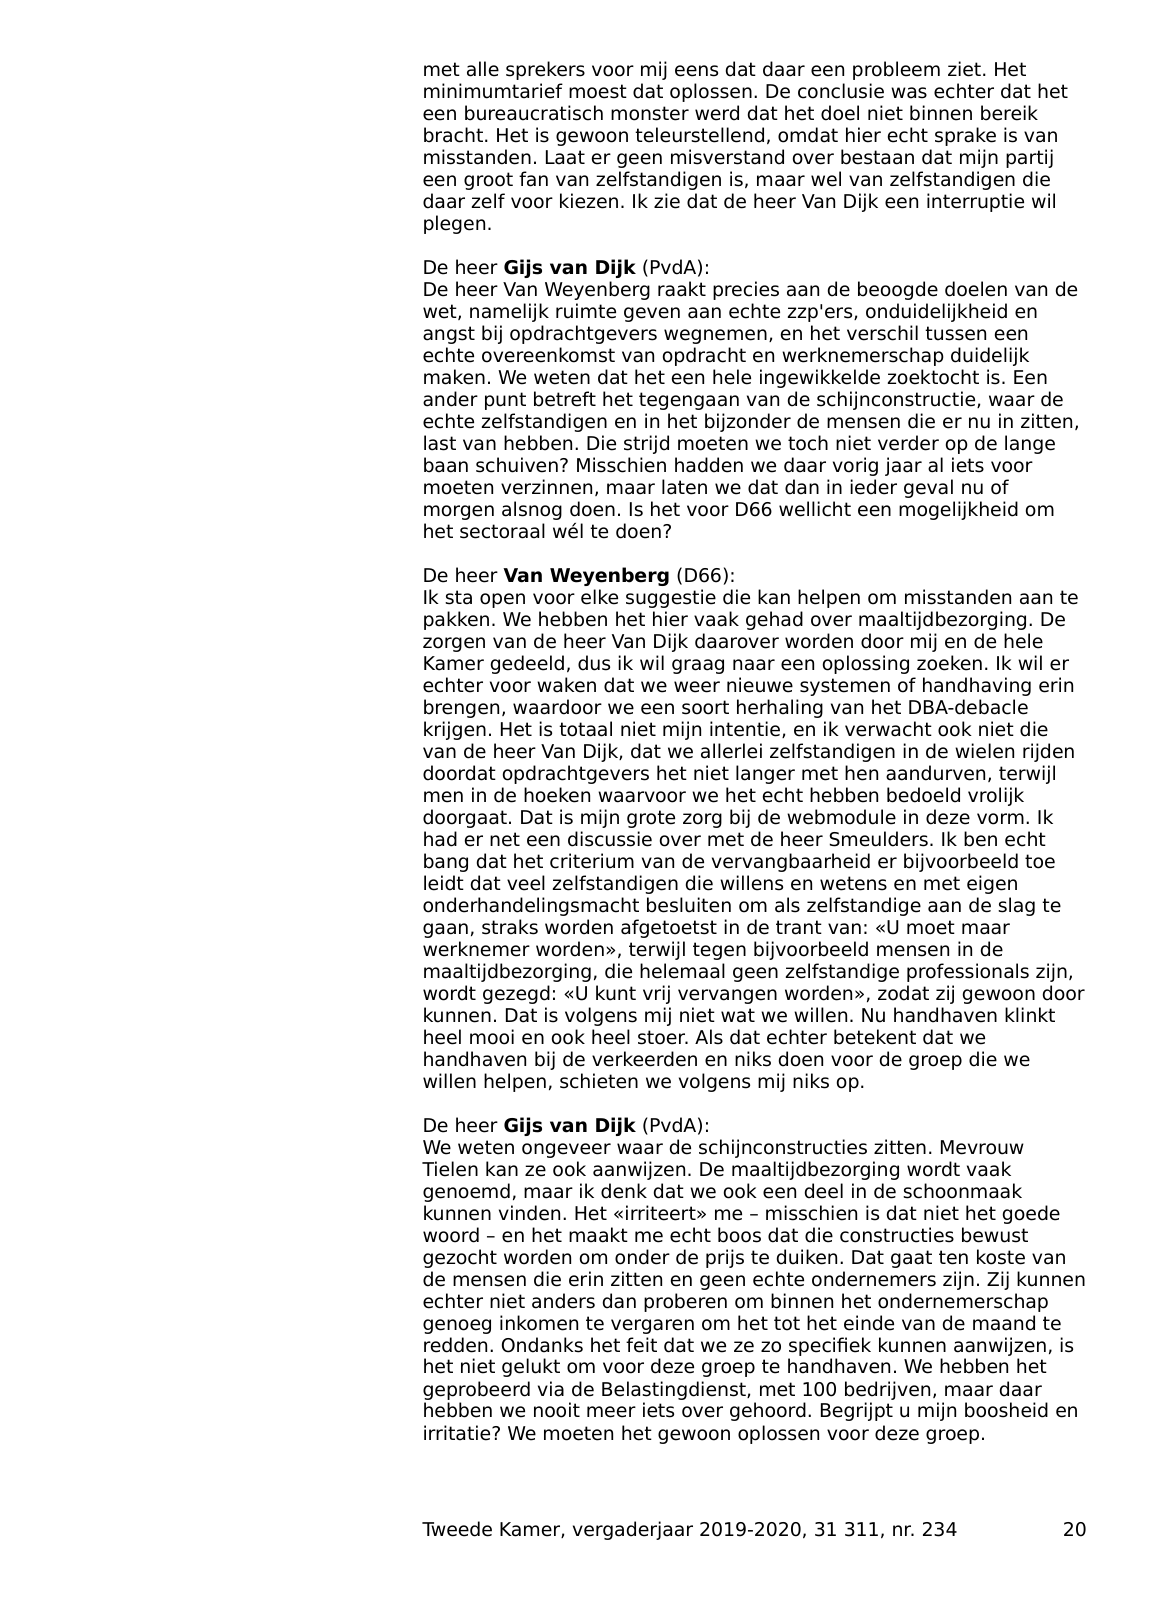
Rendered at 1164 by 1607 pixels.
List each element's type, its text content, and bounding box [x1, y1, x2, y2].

text We weten ongeveer waar de schijnconstructies zitten. Mevrouw Tielen kan ze ook aanwijzen. De maaltijdbezorging wordt vaak genoemd, maar ik denk dat we ook een deel in de schoonmaak kunnen vinden. Het «irriteert» me – misschien is dat niet het goede woord – en het maakt me echt boos dat die constructies bewust gezocht worden om onder de prijs te duiken. Dat gaat ten koste van de mensen die erin zitten en geen echte ondernemers zijn. Zij kunnen echter niet anders dan proberen om binnen het ondernemerschap genoeg inkomen te vergaren om het tot het einde van de maand te redden. Ondanks het feit dat we ze zo specifiek kunnen aanwijzen, is het niet gelukt om voor deze groep te handhaven. We hebben het geprobeerd via de Belastingdienst, met 100 bedrijven, maar daar hebben we nooit meer iets over gehoord. Begrijpt u mijn boosheid en irritatie? We moeten het gewoon oplossen voor deze groep. [422, 1137, 1087, 1444]
text De heer Gijs van Dijk (PvdA): [422, 257, 1087, 279]
text De heer Van Weyenberg raakt precies aan de beoogde doelen van de wet, namelijk ruimte geven aan echte zzp'ers, onduidelijkheid en angst bij opdrachtgevers wegnemen, en het verschil tussen een echte overeenkomst van opdracht en werknemerschap duidelijk maken. We weten dat het een hele ingewikkelde zoektocht is. Een ander punt betreft het tegengaan van de schijnconstructie, waar de echte zelfstandigen en in het bijzonder de mensen die er nu in zitten, last van hebben. Die strijd moeten we toch niet verder op de lange baan schuiven? Misschien hadden we daar vorig jaar al iets voor moeten verzinnen, maar laten we dat dan in ieder geval nu of morgen alsnog doen. Is het voor D66 wellicht een mogelijkheid om het sectoraal wél te doen? [422, 279, 1087, 543]
text De heer Gijs van Dijk (PvdA): [422, 1115, 1087, 1137]
text Ik sta open voor elke suggestie die kan helpen om misstanden aan te pakken. We hebben het hier vaak gehad over maaltijdbezorging. De zorgen van de heer Van Dijk daarover worden door mij en de hele Kamer gedeeld, dus ik wil graag naar een oplossing zoeken. Ik wil er echter voor waken dat we weer nieuwe systemen of handhaving erin brengen, waardoor we een soort herhaling van het DBA-debacle krijgen. Het is totaal niet mijn intentie, en ik verwacht ook niet die van de heer Van Dijk, dat we allerlei zelfstandigen in de wielen rijden doordat opdrachtgevers het niet langer met hen aandurven, terwijl men in de hoeken waarvoor we het echt hebben bedoeld vrolijk doorgaat. Dat is mijn grote zorg bij de webmodule in deze vorm. Ik had er net een discussie over met de heer Smeulders. Ik ben echt bang dat het criterium van de vervangbaarheid er bijvoorbeeld toe leidt dat veel zelfstandigen die willens en wetens en met eigen onderhandelingsmacht besluiten om als zelfstandige aan de slag te gaan, straks worden afgetoetst in de trant van: «U moet maar werknemer worden», terwijl tegen bijvoorbeeld mensen in de maaltijdbezorging, die helemaal geen zelfstandige professionals zijn, wordt gezegd: «U kunt vrij vervangen worden», zodat zij gewoon door kunnen. Dat is volgens mij niet wat we willen. Nu handhaven klinkt heel mooi en ook heel stoer. Als dat echter betekent dat we handhaven bij de verkeerden en niks doen voor de groep die we willen helpen, schieten we volgens mij niks op. [422, 587, 1087, 1092]
text De heer Van Weyenberg (D66): [422, 565, 1087, 587]
text met alle sprekers voor mij eens dat daar een probleem ziet. Het minimumtarief moest dat oplossen. De conclusie was echter dat het een bureaucratisch monster werd dat het doel niet binnen bereik bracht. Het is gewoon teleurstellend, omdat hier echt sprake is van misstanden. Laat er geen misverstand over bestaan dat mijn partij een groot fan van zelfstandigen is, maar wel van zelfstandigen die daar zelf voor kiezen. Ik zie dat de heer Van Dijk een interruptie wil plegen. [422, 59, 1087, 235]
